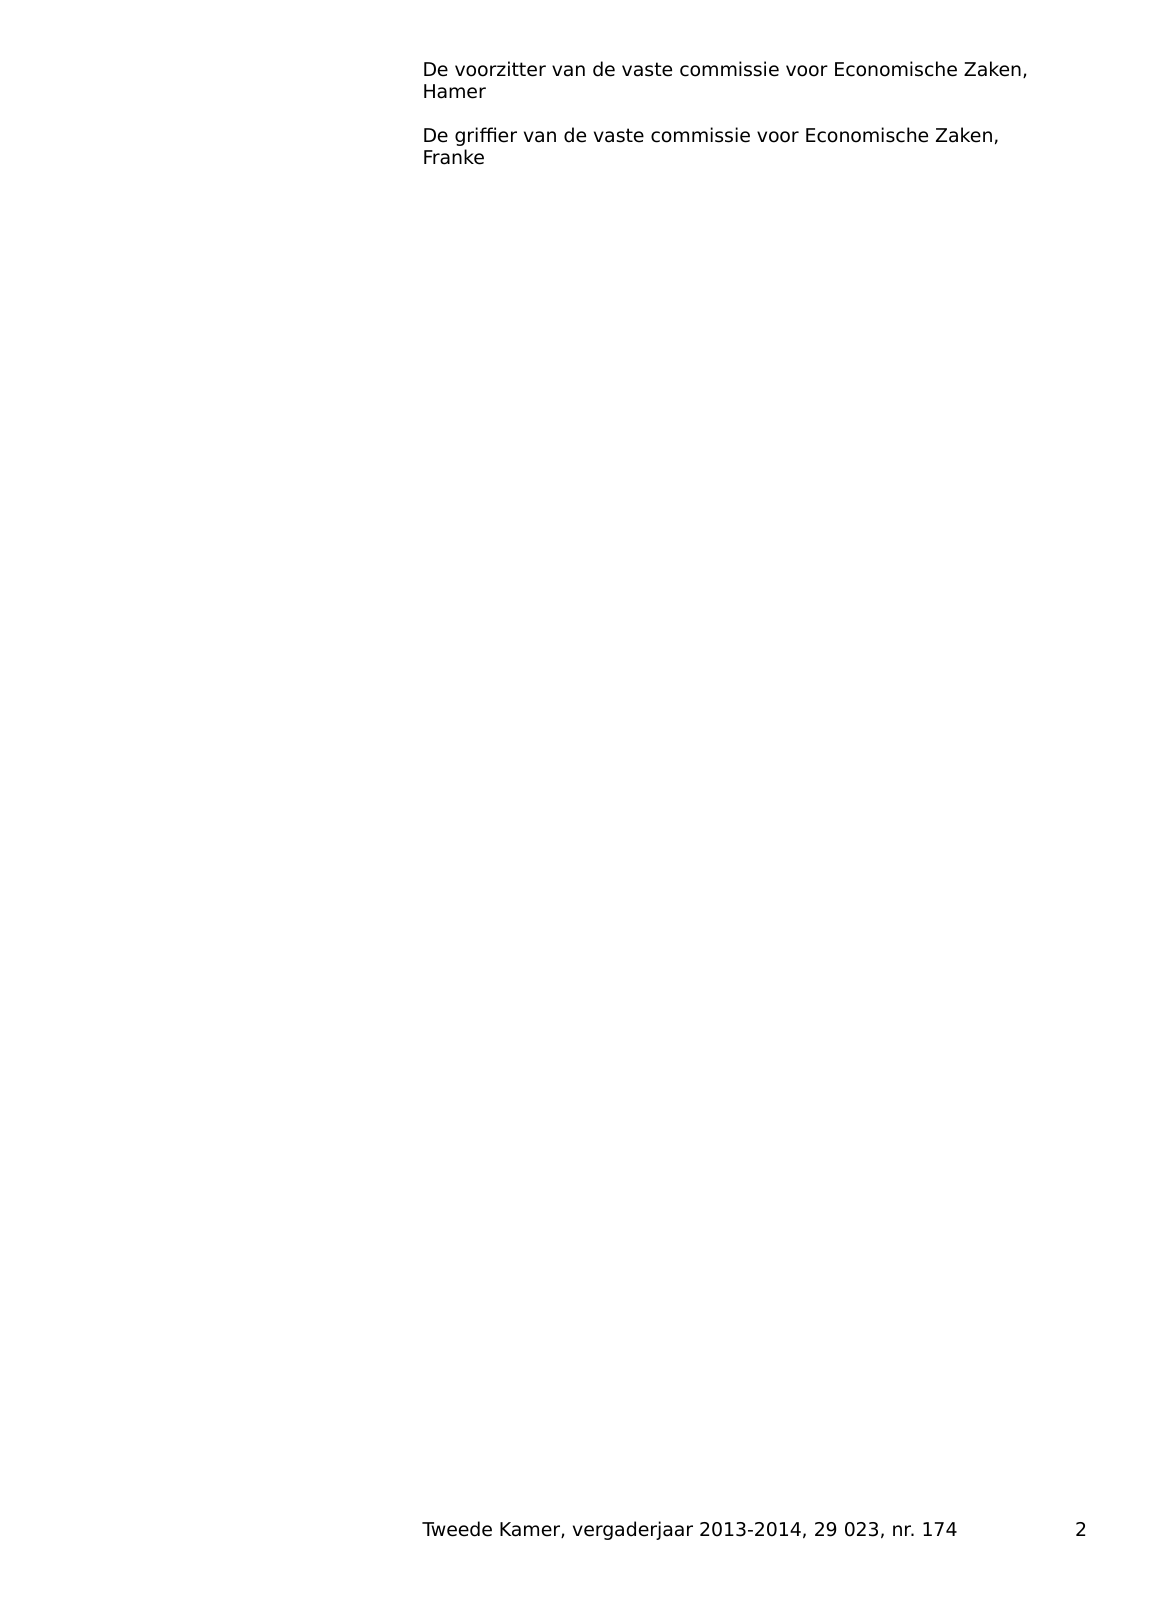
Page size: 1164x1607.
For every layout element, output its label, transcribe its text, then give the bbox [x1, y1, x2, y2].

text De griffier van de vaste commissie voor Economische Zaken, Franke [422, 125, 1087, 169]
text De voorzitter van de vaste commissie voor Economische Zaken, Hamer [422, 59, 1087, 103]
